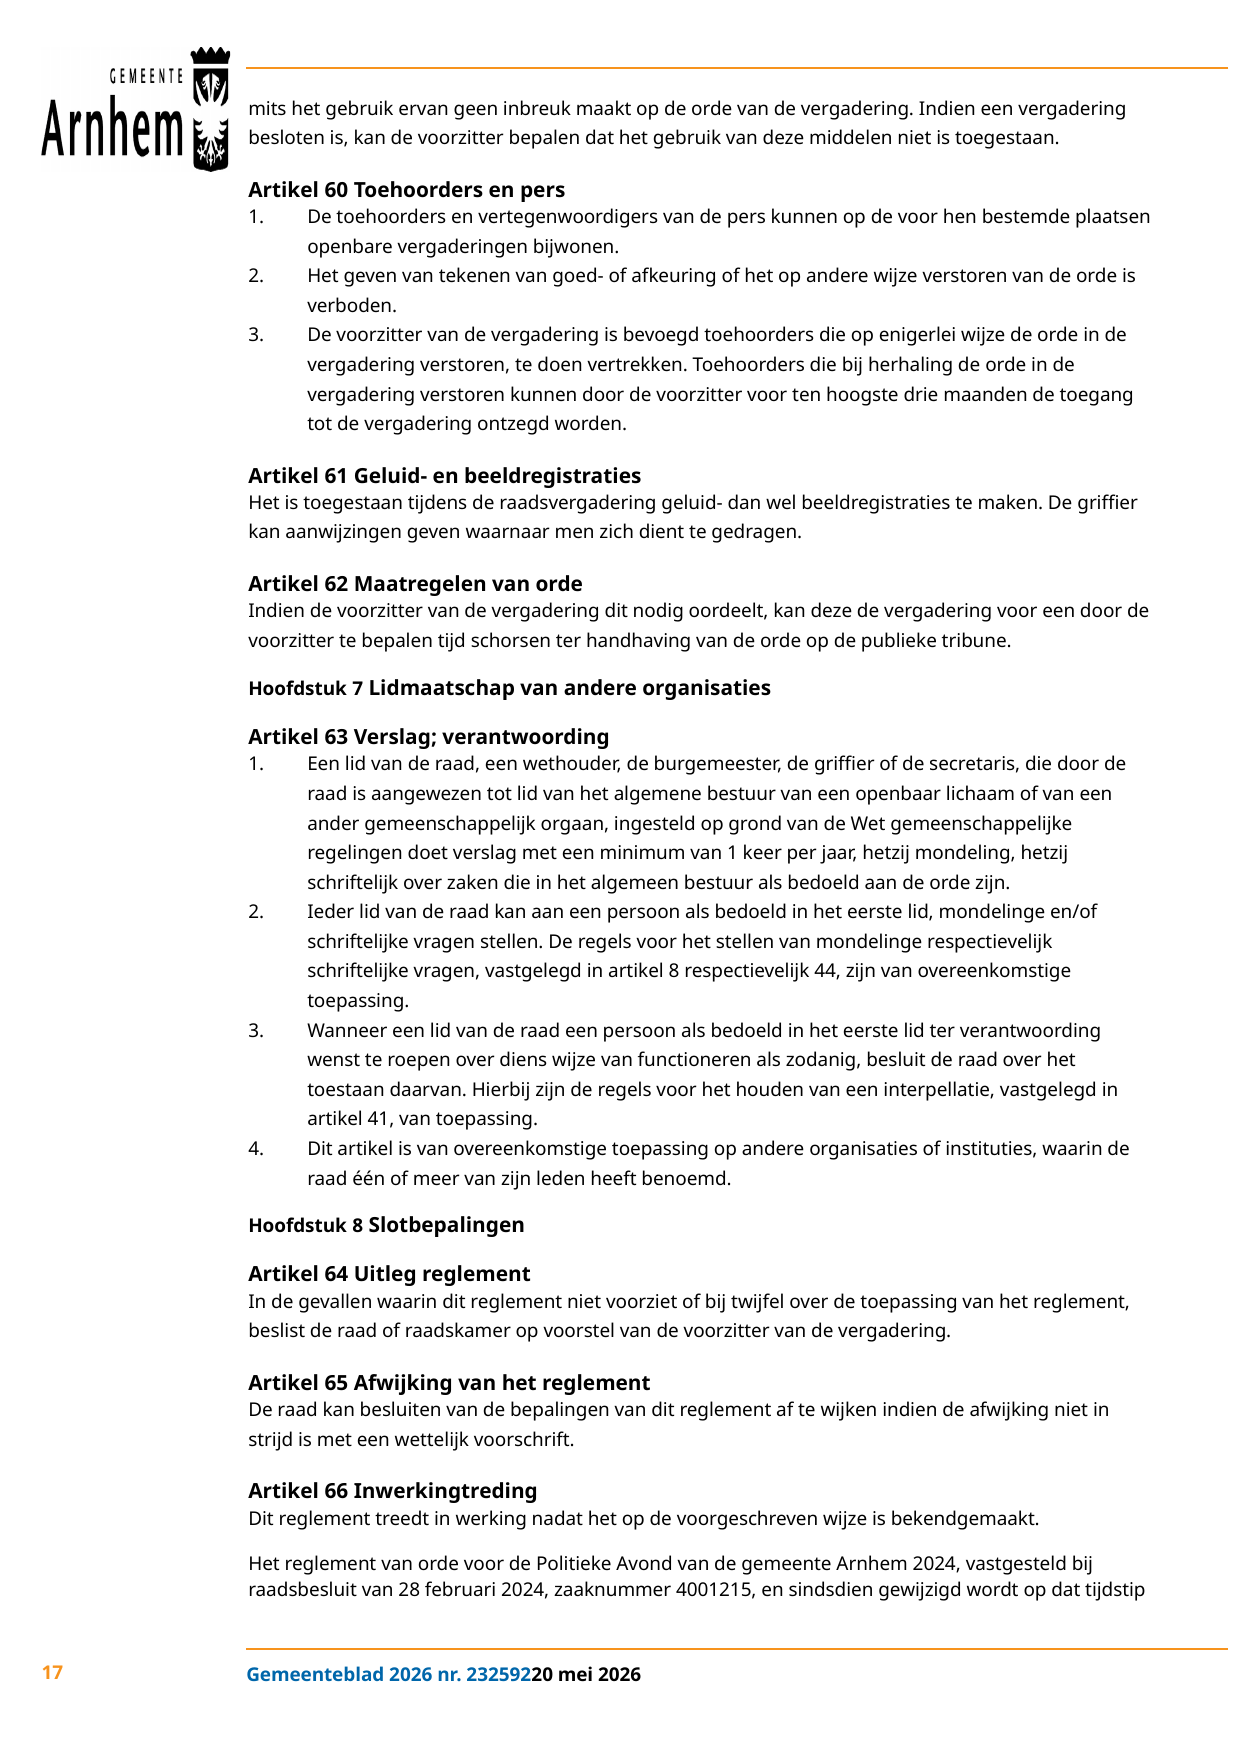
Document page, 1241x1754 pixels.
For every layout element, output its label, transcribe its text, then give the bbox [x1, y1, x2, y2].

text Artikel 66 Inwerkingtreding [248, 1476, 1152, 1505]
text Artikel 61 Geluid- en beeldregistraties [248, 461, 1152, 489]
list Ieder lid van de raad kan aan een persoon als bedoeld in het eerste lid, mondelinge en/of schriftelijke vragen stellen. De regels voor het stellen van mondelinge respectievelijk schriftelijke vragen, vastgelegd in artikel 8 respectievelijk 44, zijn van overeenkomstige toepassing. [248, 898, 1152, 1013]
list Dit artikel is van overeenkomstige toepassing op andere organisaties of instituties, waarin de raad één of meer van zijn leden heeft benoemd. [248, 1135, 1152, 1190]
text Artikel 63 Verslag; verantwoording [248, 722, 1152, 751]
text Indien de voorzitter van de vergadering dit nodig oordeelt, kan deze de vergadering voor een door de voorzitter te bepalen tijd schorsen ter handhaving van de orde op de publieke tribune. [248, 598, 1152, 653]
list De toehoorders en vertegenwoordigers van de pers kunnen op de voor hen bestemde plaatsen openbare vergaderingen bijwonen. [248, 203, 1152, 258]
text Hoofdstuk 8 Slotbepalingen [248, 1210, 1152, 1239]
list Het geven van tekenen van goed- of afkeuring of het op andere wijze verstoren van de orde is verboden. [248, 262, 1152, 318]
list De voorzitter van de vergadering is bevoegd toehoorders die op enigerlei wijze de orde in de vergadering verstoren, te doen vertrekken. Toehoorders die bij herhaling de orde in de vergadering verstoren kunnen door de voorzitter voor ten hoogste drie maanden de toegang tot de vergadering ontzegd worden. [248, 322, 1152, 436]
text Dit reglement treedt in werking nadat het op de voorgeschreven wijze is bekendgemaakt. [248, 1505, 1152, 1531]
text In de gevallen waarin dit reglement niet voorziet of bij twijfel over de toepassing van het reglement, beslist de raad of raadskamer op voorstel van de voorzitter van de vergadering. [248, 1288, 1152, 1343]
picture [41, 47, 231, 172]
text Hoofdstuk 7 Lidmaatschap van andere organisaties [248, 673, 1152, 701]
text Artikel 62 Maatregelen van orde [248, 569, 1152, 598]
text De raad kan besluiten van de bepalingen van dit reglement af te wijken indien de afwijking niet in strijd is met een wettelijk voorschrift. [248, 1396, 1152, 1452]
text Artikel 65 Afwijking van het reglement [248, 1368, 1152, 1396]
list Wanneer een lid van de raad een persoon als bedoeld in het eerste lid ter verantwoording wenst te roepen over diens wijze van functioneren als zodanig, besluit de raad over het toestaan daarvan. Hierbij zijn de regels voor het houden van een interpellatie, vastgelegd in artikel 41, van toepassing. [248, 1017, 1152, 1131]
text Artikel 64 Uitleg reglement [248, 1259, 1152, 1288]
text Het is toegestaan tijdens de raadsvergadering geluid- dan wel beeldregistraties te maken. De griffier kan aanwijzingen geven waarnaar men zich dient te gedragen. [248, 489, 1152, 544]
list Een lid van de raad, een wethouder, de burgemeester, de griffier of de secretaris, die door de raad is aangewezen tot lid van het algemene bestuur van een openbaar lichaam of van een ander gemeenschappelijk orgaan, ingesteld op grond van de Wet gemeenschappelijke regelingen doet verslag met een minimum van 1 keer per jaar, hetzij mondeling, hetzij schriftelijk over zaken die in het algemeen bestuur als bedoeld aan de orde zijn. [248, 751, 1152, 894]
text Het reglement van orde voor de Politieke Avond van de gemeente Arnhem 2024, vastgesteld bij raadsbesluit van 28 februari 2024, zaaknummer 4001215, en sindsdien gewijzigd wordt op dat tijdstip [248, 1551, 1152, 1602]
text Artikel 60 Toehoorders en pers [248, 175, 1152, 203]
text mits het gebruik ervan geen inbreuk maakt op de orde van de vergadering. Indien een vergadering besloten is, kan de voorzitter bepalen dat het gebruik van deze middelen niet is toegestaan. [248, 95, 1152, 150]
